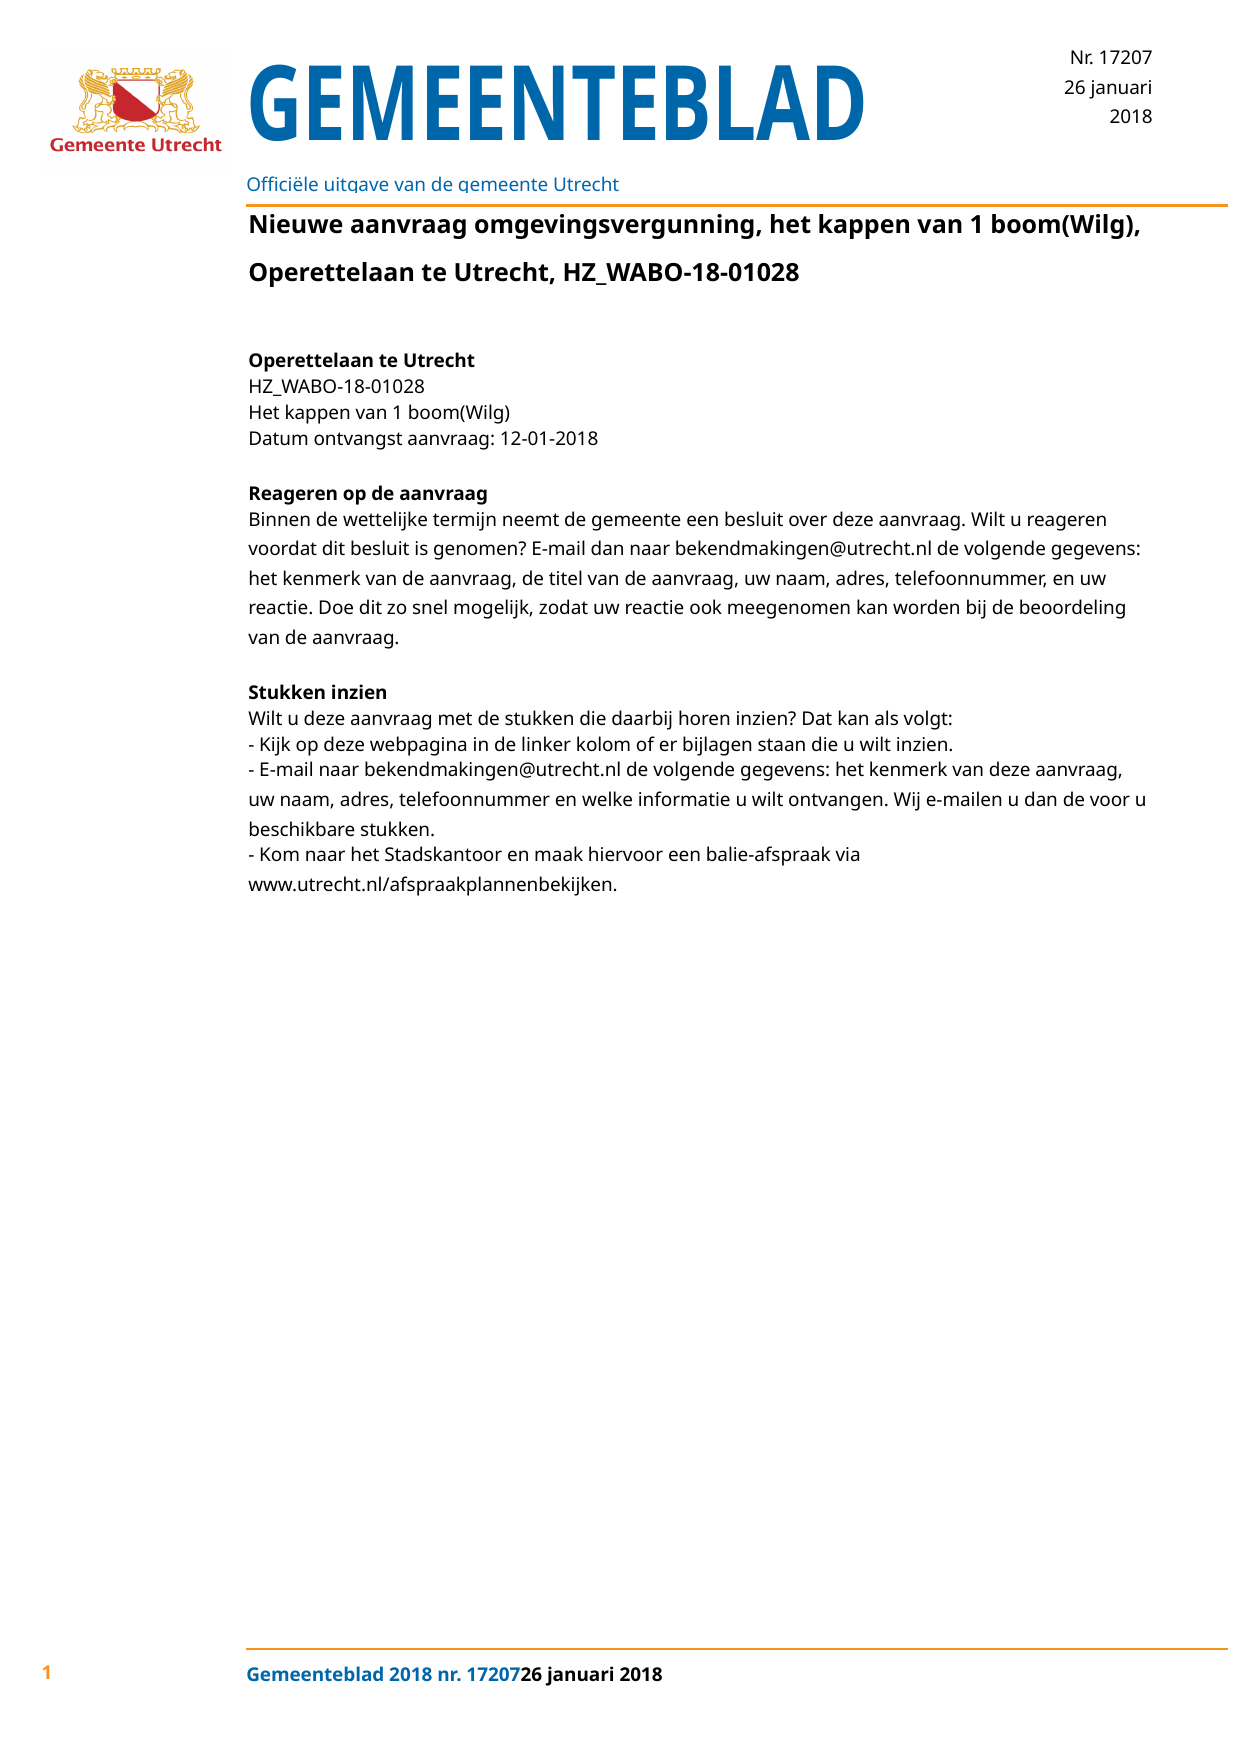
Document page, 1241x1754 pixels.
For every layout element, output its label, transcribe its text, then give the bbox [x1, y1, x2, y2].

table_cell - Kijk op deze webpagina in de linker kolom of er bijlagen staan die u wilt inzien. [248, 731, 1152, 757]
picture [41, 47, 231, 172]
table_cell Het kappen van 1 boom(Wilg) [248, 399, 1152, 425]
table_cell HZ_WABO-18-01028 [248, 373, 1152, 399]
table_cell Reageren op de aanvraag [248, 480, 1152, 506]
table_cell Wilt u deze aanvraag met de stukken die daarbij horen inzien? Dat kan als volgt: [248, 705, 1152, 731]
table_header Operettelaan te Utrecht [248, 348, 1152, 373]
text Nieuwe aanvraag omgevingsvergunning, het kappen van 1 boom(Wilg), Operettelaan te Utrecht, HZ_WABO-18-01028 [248, 207, 1152, 288]
table_cell Stukken inzien [248, 680, 1152, 705]
table_cell - E-mail naar bekendmakingen@utrecht.nl de volgende gegevens: het kenmerk van deze aanvraag, uw naam, adres, telefoonnummer en welke informatie u wilt ontvangen. Wij e-mailen u dan de voor u beschikbare stukken. [248, 757, 1152, 842]
table_cell Binnen de wettelijke termijn neemt de gemeente een besluit over deze aanvraag. Wilt u reageren voordat dit besluit is genomen? E-mail dan naar bekendmakingen@utrecht.nl de volgende gegevens: het kenmerk van de aanvraag, de titel van de aanvraag, uw naam, adres, telefoonnummer, en uw reactie. Doe dit zo snel mogelijk, zodat uw reactie ook meegenomen kan worden bij de beoordeling van de aanvraag. [248, 506, 1152, 679]
table_cell - Kom naar het Stadskantoor en maak hiervoor een balie-afspraak via www.utrecht.nl/afspraakplannenbekijken. [248, 842, 1152, 897]
table_cell Datum ontvangst aanvraag: 12-01-2018 [248, 425, 1152, 480]
